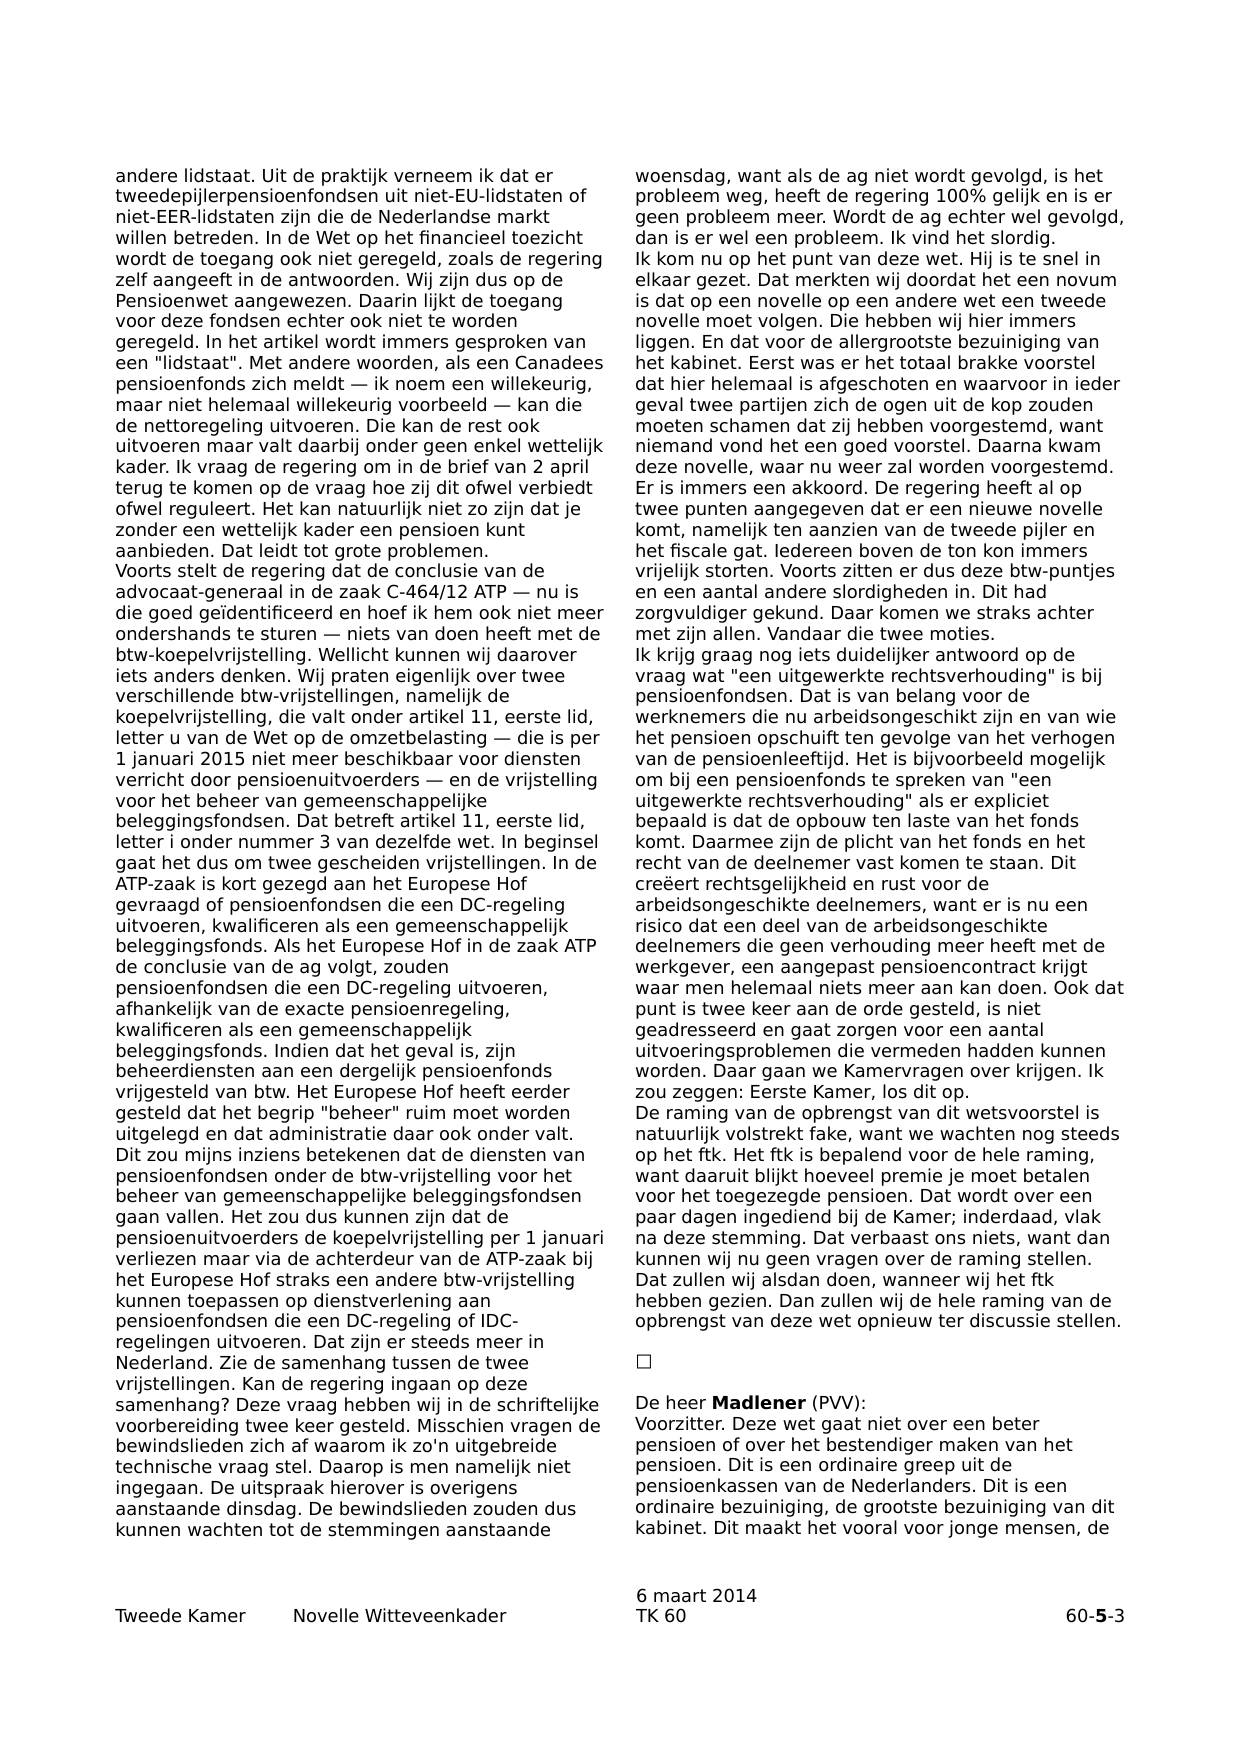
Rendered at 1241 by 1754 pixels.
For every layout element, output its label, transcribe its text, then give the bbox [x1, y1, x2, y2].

text Ik kom nu op het punt van deze wet. Hij is te snel in elkaar gezet. Dat merkten wij doordat het een novum is dat op een novelle op een andere wet een tweede novelle moet volgen. Die hebben wij hier immers liggen. En dat voor de allergrootste bezuiniging van het kabinet. Eerst was er het totaal brakke voorstel dat hier helemaal is afgeschoten en waarvoor in ieder geval twee partijen zich de ogen uit de kop zouden moeten schamen dat zij hebben voorgestemd, want niemand vond het een goed voorstel. Daarna kwam deze novelle, waar nu weer zal worden voorgestemd. Er is immers een akkoord. De regering heeft al op twee punten aangegeven dat er een nieuwe novelle komt, namelijk ten aanzien van de tweede pijler en het fiscale gat. Iedereen boven de ton kon immers vrijelijk storten. Voorts zitten er dus deze btw-puntjes en een aantal andere slordigheden in. Dit had zorgvuldiger gekund. Daar komen we straks achter met zijn allen. Vandaar die twee moties. [635, 249, 1125, 644]
text Voorzitter. Deze wet gaat niet over een beter pensioen of over het bestendiger maken van het pensioen. Dit is een ordinaire greep uit de pensioenkassen van de Nederlanders. Dit is een ordinaire bezuiniging, de grootste bezuiniging van dit kabinet. Dit maakt het vooral voor jonge mensen, de [635, 1413, 1125, 1538]
text De raming van de opbrengst van dit wetsvoorstel is natuurlijk volstrekt fake, want we wachten nog steeds op het ftk. Het ftk is bepalend voor de hele raming, want daaruit blijkt hoeveel premie je moet betalen voor het toegezegde pensioen. Dat wordt over een paar dagen ingediend bij de Kamer; inderdaad, vlak na deze stemming. Dat verbaast ons niets, want dan kunnen wij nu geen vragen over de raming stellen. Dat zullen wij alsdan doen, wanneer wij het ftk hebben gezien. Dan zullen wij de hele raming van de opbrengst van deze wet opnieuw ter discussie stellen. [635, 1103, 1125, 1332]
text andere lidstaat. Uit de praktijk verneem ik dat er tweedepijlerpensioenfondsen uit niet-EU-lidstaten of niet-EER-lidstaten zijn die de Nederlandse markt willen betreden. In de Wet op het financieel toezicht wordt de toegang ook niet geregeld, zoals de regering zelf aangeeft in de antwoorden. Wij zijn dus op de Pensioenwet aangewezen. Daarin lijkt de toegang voor deze fondsen echter ook niet te worden geregeld. In het artikel wordt immers gesproken van een "lidstaat". Met andere woorden, als een Canadees pensioenfonds zich meldt — ik noem een willekeurig, maar niet helemaal willekeurig voorbeeld — kan die de nettoregeling uitvoeren. Die kan de rest ook uitvoeren maar valt daarbij onder geen enkel wettelijk kader. Ik vraag de regering om in de brief van 2 april terug te komen op de vraag hoe zij dit ofwel verbiedt ofwel reguleert. Het kan natuurlijk niet zo zijn dat je zonder een wettelijk kader een pensioen kunt aanbieden. Dat leidt tot grote problemen. [115, 165, 605, 561]
text woensdag, want als de ag niet wordt gevolgd, is het probleem weg, heeft de regering 100% gelijk en is er geen probleem meer. Wordt de ag echter wel gevolgd, dan is er wel een probleem. Ik vind het slordig. [635, 165, 1125, 249]
text Voorts stelt de regering dat de conclusie van de advocaat-generaal in de zaak C-464/12 ATP — nu is die goed geïdentificeerd en hoef ik hem ook niet meer ondershands te sturen — niets van doen heeft met de btw-koepelvrijstelling. Wellicht kunnen wij daarover iets anders denken. Wij praten eigenlijk over twee verschillende btw-vrijstellingen, namelijk de koepelvrijstelling, die valt onder artikel 11, eerste lid, letter u van de Wet op de omzetbelasting — die is per 1 januari 2015 niet meer beschikbaar voor diensten verricht door pensioenuitvoerders — en de vrijstelling voor het beheer van gemeenschappelijke beleggingsfondsen. Dat betreft artikel 11, eerste lid, letter i onder nummer 3 van dezelfde wet. In beginsel gaat het dus om twee gescheiden vrijstellingen. In de ATP-zaak is kort gezegd aan het Europese Hof gevraagd of pensioenfondsen die een DC-regeling uitvoeren, kwalificeren als een gemeenschappelijk beleggingsfonds. Als het Europese Hof in de zaak ATP de conclusie van de ag volgt, zouden pensioenfondsen die een DC-regeling uitvoeren, afhankelijk van de exacte pensioenregeling, kwalificeren als een gemeenschappelijk beleggingsfonds. Indien dat het geval is, zijn beheerdiensten aan een dergelijk pensioenfonds vrijgesteld van btw. Het Europese Hof heeft eerder gesteld dat het begrip "beheer" ruim moet worden uitgelegd en dat administratie daar ook onder valt. [115, 561, 605, 1144]
text Ik krijg graag nog iets duidelijker antwoord op de vraag wat "een uitgewerkte rechtsverhouding" is bij pensioenfondsen. Dat is van belang voor de werknemers die nu arbeidsongeschikt zijn en van wie het pensioen opschuift ten gevolge van het verhogen van de pensioenleeftijd. Het is bijvoorbeeld mogelijk om bij een pensioenfonds te spreken van "een uitgewerkte rechtsverhouding" als er expliciet bepaald is dat de opbouw ten laste van het fonds komt. Daarmee zijn de plicht van het fonds en het recht van de deelnemer vast komen te staan. Dit creëert rechtsgelijkheid en rust voor de arbeidsongeschikte deelnemers, want er is nu een risico dat een deel van de arbeidsongeschikte deelnemers die geen verhouding meer heeft met de werkgever, een aangepast pensioencontract krijgt waar men helemaal niets meer aan kan doen. Ook dat punt is twee keer aan de orde gesteld, is niet geadresseerd en gaat zorgen voor een aantal uitvoeringsproblemen die vermeden hadden kunnen worden. Daar gaan we Kamervragen over krijgen. Ik zou zeggen: Eerste Kamer, los dit op. [635, 644, 1125, 1103]
text ⬜ [635, 1352, 1125, 1373]
text De heer Madlener (PVV): [635, 1393, 1125, 1413]
text Dit zou mijns inziens betekenen dat de diensten van pensioenfondsen onder de btw-vrijstelling voor het beheer van gemeenschappelijke beleggingsfondsen gaan vallen. Het zou dus kunnen zijn dat de pensioenuitvoerders de koepelvrijstelling per 1 januari verliezen maar via de achterdeur van de ATP-zaak bij het Europese Hof straks een andere btw-vrijstelling kunnen toepassen op dienstverlening aan pensioenfondsen die een DC-regeling of IDC-regelingen uitvoeren. Dat zijn er steeds meer in Nederland. Zie de samenhang tussen de twee vrijstellingen. Kan de regering ingaan op deze samenhang? Deze vraag hebben wij in de schriftelijke voorbereiding twee keer gesteld. Misschien vragen de bewindslieden zich af waarom ik zo'n uitgebreide technische vraag stel. Daarop is men namelijk niet ingegaan. De uitspraak hierover is overigens aanstaande dinsdag. De bewindslieden zouden dus kunnen wachten tot de stemmingen aanstaande [115, 1144, 605, 1540]
